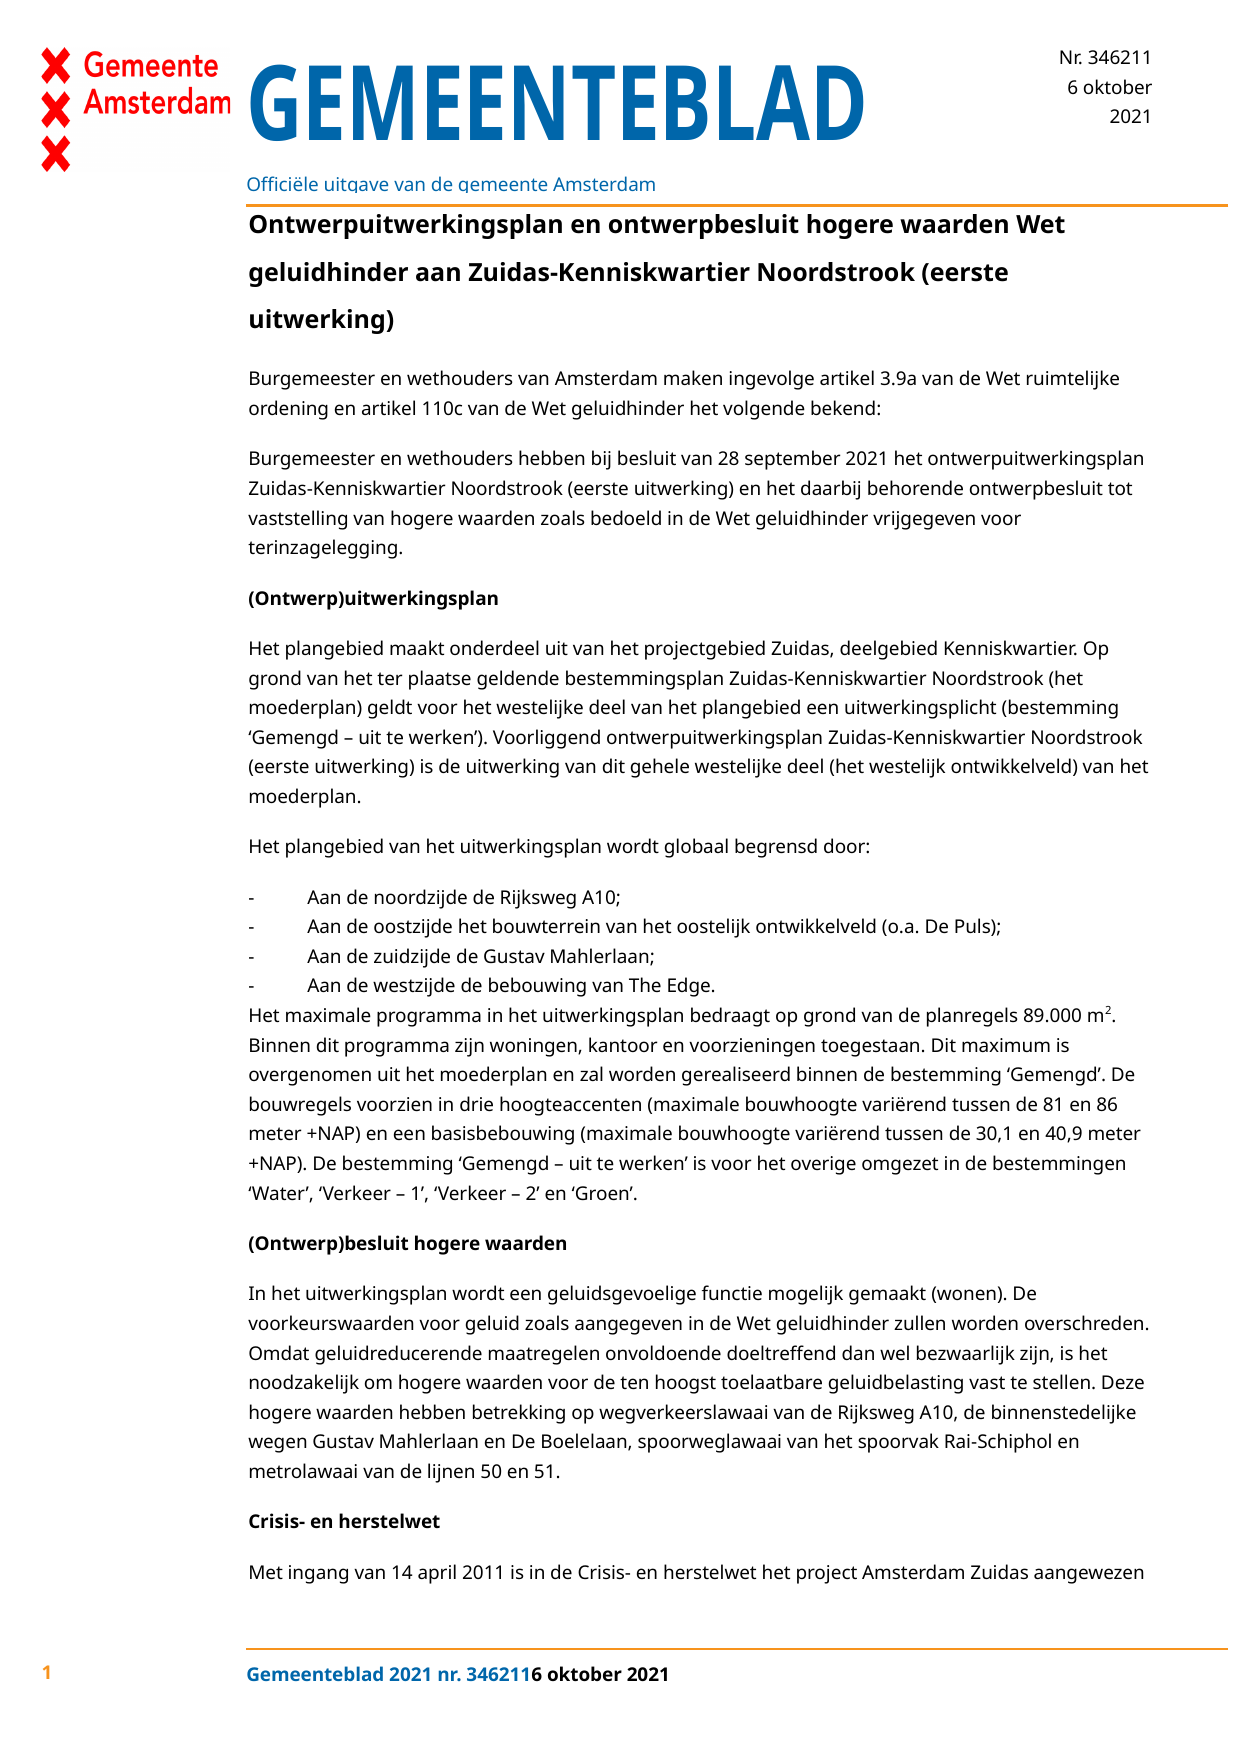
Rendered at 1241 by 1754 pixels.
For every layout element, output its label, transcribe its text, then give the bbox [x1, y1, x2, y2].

text Het plangebied maakt onderdeel uit van het projectgebied Zuidas, deelgebied Kenniskwartier. Op grond van het ter plaatse geldende bestemmingsplan Zuidas-Kenniskwartier Noordstrook (het moederplan) geldt voor het westelijke deel van het plangebied een uitwerkingsplicht (bestemming ‘Gemengd – uit te werken’). Voorliggend ontwerpuitwerkingsplan Zuidas-Kenniskwartier Noordstrook (eerste uitwerking) is de uitwerking van dit gehele westelijke deel (het westelijk ontwikkelveld) van het moederplan. [248, 635, 1152, 809]
text Crisis- en herstelwet [248, 1508, 1152, 1534]
text Het plangebied van het uitwerkingsplan wordt globaal begrensd door: [248, 833, 1152, 859]
text Burgemeester en wethouders hebben bij besluit van 28 september 2021 het ontwerpuitwerkingsplan Zuidas-Kenniskwartier Noordstrook (eerste uitwerking) en het daarbij behorende ontwerpbesluit tot vaststelling van hogere waarden zoals bedoeld in de Wet geluidhinder vrijgegeven voor terinzagelegging. [248, 446, 1152, 560]
text Ontwerpuitwerkingsplan en ontwerpbesluit hogere waarden Wet geluidhinder aan Zuidas-Kenniskwartier Noordstrook (eerste uitwerking) [248, 207, 1152, 336]
text In het uitwerkingsplan wordt een geluidsgevoelige functie mogelijk gemaakt (wonen). De voorkeurswaarden voor geluid zoals aangegeven in de Wet geluidhinder zullen worden overschreden. Omdat geluidreducerende maatregelen onvoldoende doeltreffend dan wel bezwaarlijk zijn, is het noodzakelijk om hogere waarden voor de ten hoogst toelaatbare geluidbelasting vast te stellen. Deze hogere waarden hebben betrekking op wegverkeerslawaai van de Rijksweg A10, de binnenstedelijke wegen Gustav Mahlerlaan en De Boelelaan, spoorweglawaai van het spoorvak Rai-Schiphol en metrolawaai van de lijnen 50 en 51. [248, 1281, 1152, 1484]
text Het maximale programma in het uitwerkingsplan bedraagt op grond van de planregels 89.000 m2. Binnen dit programma zijn woningen, kantoor en voorzieningen toegestaan. Dit maximum is overgenomen uit het moederplan en zal worden gerealiseerd binnen de bestemming ‘Gemengd’. De bouwregels voorzien in drie hoogteaccenten (maximale bouwhoogte variërend tussen de 81 en 86 meter +NAP) en een basisbebouwing (maximale bouwhoogte variërend tussen de 30,1 en 40,9 meter +NAP). De bestemming ‘Gemengd – uit te werken’ is voor het overige omgezet in de bestemmingen ‘Water’, ‘Verkeer – 1’, ‘Verkeer – 2’ en ‘Groen’. [248, 1002, 1152, 1205]
text Burgemeester en wethouders van Amsterdam maken ingevolge artikel 3.9a van de Wet ruimtelijke ordening en artikel 110c van de Wet geluidhinder het volgende bekend: [248, 366, 1152, 421]
text (Ontwerp)uitwerkingsplan [248, 585, 1152, 610]
text (Ontwerp)besluit hogere waarden [248, 1230, 1152, 1256]
text Met ingang van 14 april 2011 is in de Crisis- en herstelwet het project Amsterdam Zuidas aangewezen [248, 1559, 1152, 1584]
list Aan de zuidzijde de Gustav Mahlerlaan; [248, 943, 1152, 969]
picture [41, 47, 231, 172]
list Aan de oostzijde het bouwterrein van het oostelijk ontwikkelveld (o.a. De Puls); [248, 913, 1152, 939]
list Aan de westzijde de bebouwing van The Edge. [248, 973, 1152, 998]
list Aan de noordzijde de Rijksweg A10; [248, 884, 1152, 909]
